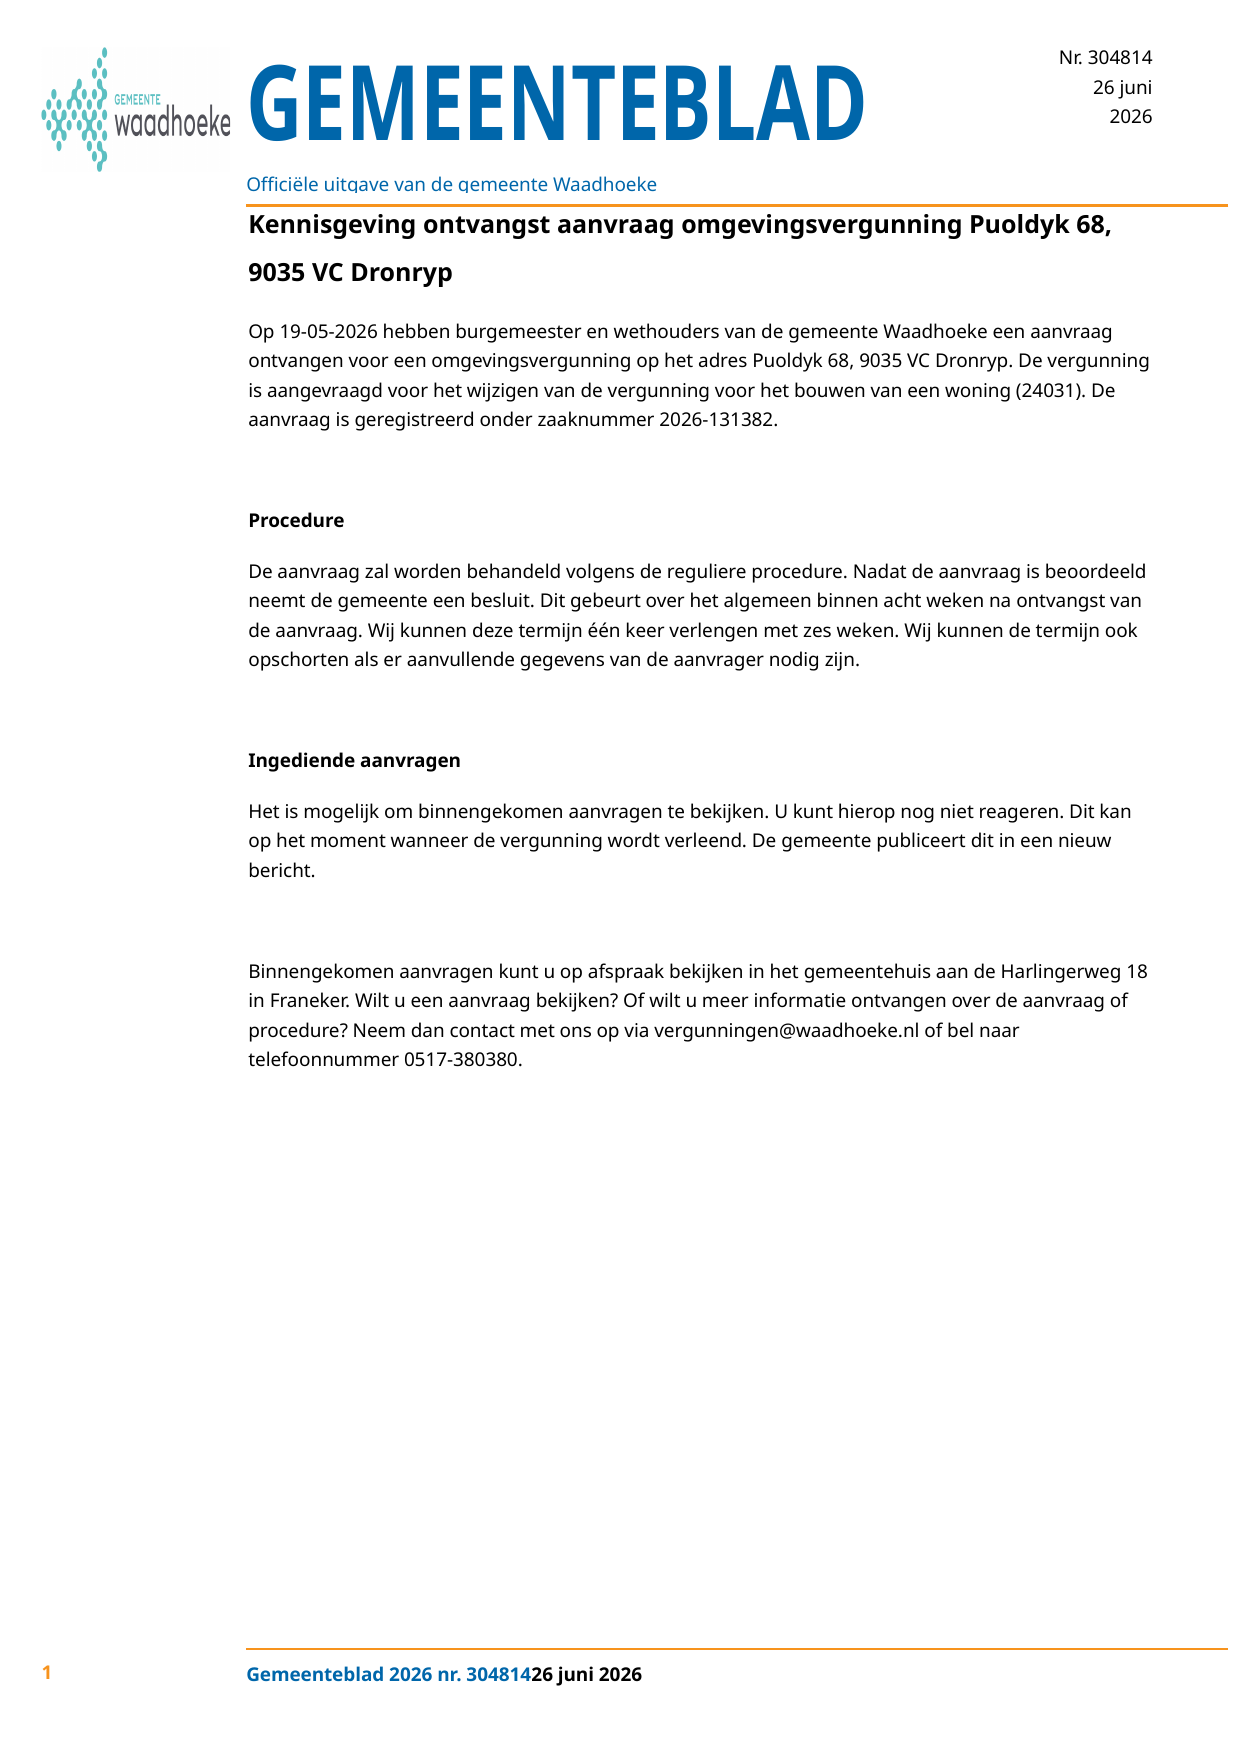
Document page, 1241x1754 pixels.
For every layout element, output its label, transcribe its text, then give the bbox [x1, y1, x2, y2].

text Procedure [248, 507, 1152, 533]
text Het is mogelijk om binnengekomen aanvragen te bekijken. U kunt hierop nog niet reageren. Dit kan op het moment wanneer de vergunning wordt verleend. De gemeente publiceert dit in een nieuw bericht. [248, 798, 1152, 883]
text Binnengekomen aanvragen kunt u op afspraak bekijken in het gemeentehuis aan de Harlingerweg 18 in Franeker. Wilt u een aanvraag bekijken? Of wilt u meer informatie ontvangen over de aanvraag of procedure? Neem dan contact met ons op via vergunningen@waadhoeke.nl of bel naar telefoonnummer 0517-380380. [248, 958, 1152, 1072]
text De aanvraag zal worden behandeld volgens de reguliere procedure. Nadat de aanvraag is beoordeeld neemt de gemeente een besluit. Dit gebeurt over het algemeen binnen acht weken na ontvangst van de aanvraag. Wij kunnen deze termijn één keer verlengen met zes weken. Wij kunnen de termijn ook opschorten als er aanvullende gegevens van de aanvrager nodig zijn. [248, 558, 1152, 672]
text Op 19-05-2026 hebben burgemeester en wethouders van de gemeente Waadhoeke een aanvraag ontvangen voor een omgevingsvergunning op het adres Puoldyk 68, 9035 VC Dronryp. De vergunning is aangevraagd voor het wijzigen van de vergunning voor het bouwen van een woning (24031). De aanvraag is geregistreerd onder zaaknummer 2026-131382. [248, 318, 1152, 432]
picture [41, 47, 231, 172]
text Ingediende aanvragen [248, 747, 1152, 773]
text Kennisgeving ontvangst aanvraag omgevingsvergunning Puoldyk 68, 9035 VC Dronryp [248, 207, 1152, 288]
